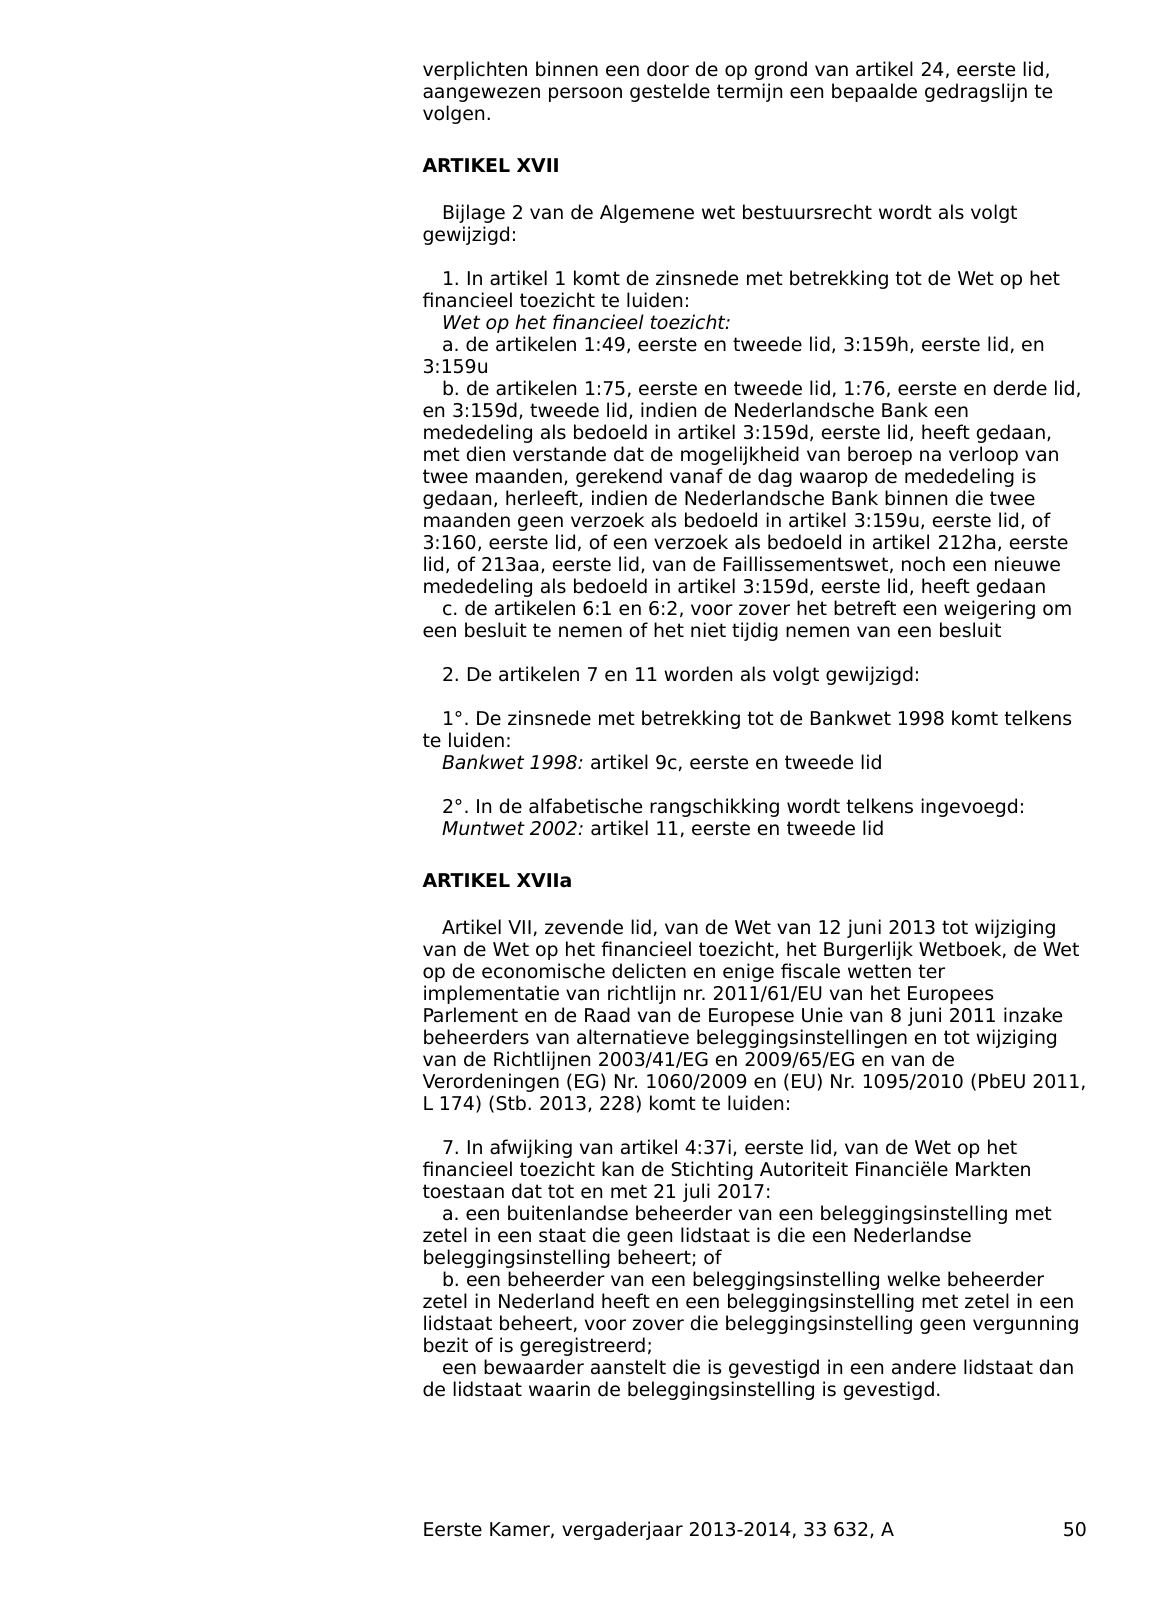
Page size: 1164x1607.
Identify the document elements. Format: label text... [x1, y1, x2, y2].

text a. een buitenlandse beheerder van een beleggingsinstelling met zetel in een staat die geen lidstaat is die een Nederlandse beleggingsinstelling beheert; of [422, 1203, 1087, 1269]
text een bewaarder aanstelt die is gevestigd in een andere lidstaat dan de lidstaat waarin de beleggingsinstelling is gevestigd. [422, 1357, 1087, 1401]
text 1°. De zinsnede met betrekking tot de Bankwet 1998 komt telkens te luiden: [422, 708, 1087, 752]
text b. de artikelen 1:75, eerste en tweede lid, 1:76, eerste en derde lid, en 3:159d, tweede lid, indien de Nederlandsche Bank een mededeling als bedoeld in artikel 3:159d, eerste lid, heeft gedaan, met dien verstande dat de mogelijkheid van beroep na verloop van twee maanden, gerekend vanaf de dag waarop de mededeling is gedaan, herleeft, indien de Nederlandsche Bank binnen die twee maanden geen verzoek als bedoeld in artikel 3:159u, eerste lid, of 3:160, eerste lid, of een verzoek als bedoeld in artikel 212ha, eerste lid, of 213aa, eerste lid, van de Faillissementswet, noch een nieuwe mededeling als bedoeld in artikel 3:159d, eerste lid, heeft gedaan [422, 378, 1087, 598]
text 7. In afwijking van artikel 4:37i, eerste lid, van de Wet op het financieel toezicht kan de Stichting Autoriteit Financiële Markten toestaan dat tot en met 21 juli 2017: [422, 1137, 1087, 1203]
text c. de artikelen 6:1 en 6:2, voor zover het betreft een weigering om een besluit te nemen of het niet tijdig nemen van een besluit [422, 598, 1087, 642]
text Bijlage 2 van de Algemene wet bestuursrecht wordt als volgt gewijzigd: [422, 202, 1087, 246]
text Artikel VII, zevende lid, van de Wet van 12 juni 2013 tot wijziging van de Wet op het financieel toezicht, het Burgerlijk Wetboek, de Wet op de economische delicten en enige fiscale wetten ter implementatie van richtlijn nr. 2011/61/EU van het Europees Parlement en de Raad van de Europese Unie van 8 juni 2011 inzake beheerders van alternatieve beleggingsinstellingen en tot wijziging van de Richtlijnen 2003/41/EG en 2009/65/EG en van de Verordeningen (EG) Nr. 1060/2009 en (EU) Nr. 1095/2010 (PbEU 2011, L 174) (Stb. 2013, 228) komt te luiden: [422, 917, 1087, 1115]
subtitle ARTIKEL XVII [422, 155, 1087, 177]
text b. een beheerder van een beleggingsinstelling welke beheerder zetel in Nederland heeft en een beleggingsinstelling met zetel in een lidstaat beheert, voor zover die beleggingsinstelling geen vergunning bezit of is geregistreerd; [422, 1269, 1087, 1357]
text a. de artikelen 1:49, eerste en tweede lid, 3:159h, eerste lid, en 3:159u [422, 334, 1087, 378]
text Muntwet 2002: artikel 11, eerste en tweede lid [422, 818, 1087, 840]
text verplichten binnen een door de op grond van artikel 24, eerste lid, aangewezen persoon gestelde termijn een bepaalde gedragslijn te volgen. [422, 59, 1087, 125]
text 1. In artikel 1 komt de zinsnede met betrekking tot de Wet op het financieel toezicht te luiden: [422, 268, 1087, 312]
text Bankwet 1998: artikel 9c, eerste en tweede lid [422, 752, 1087, 774]
text 2°. In de alfabetische rangschikking wordt telkens ingevoegd: [422, 796, 1087, 818]
subtitle ARTIKEL XVIIa [422, 870, 1087, 892]
text 2. De artikelen 7 en 11 worden als volgt gewijzigd: [422, 664, 1087, 686]
text Wet op het financieel toezicht: [422, 312, 1087, 334]
